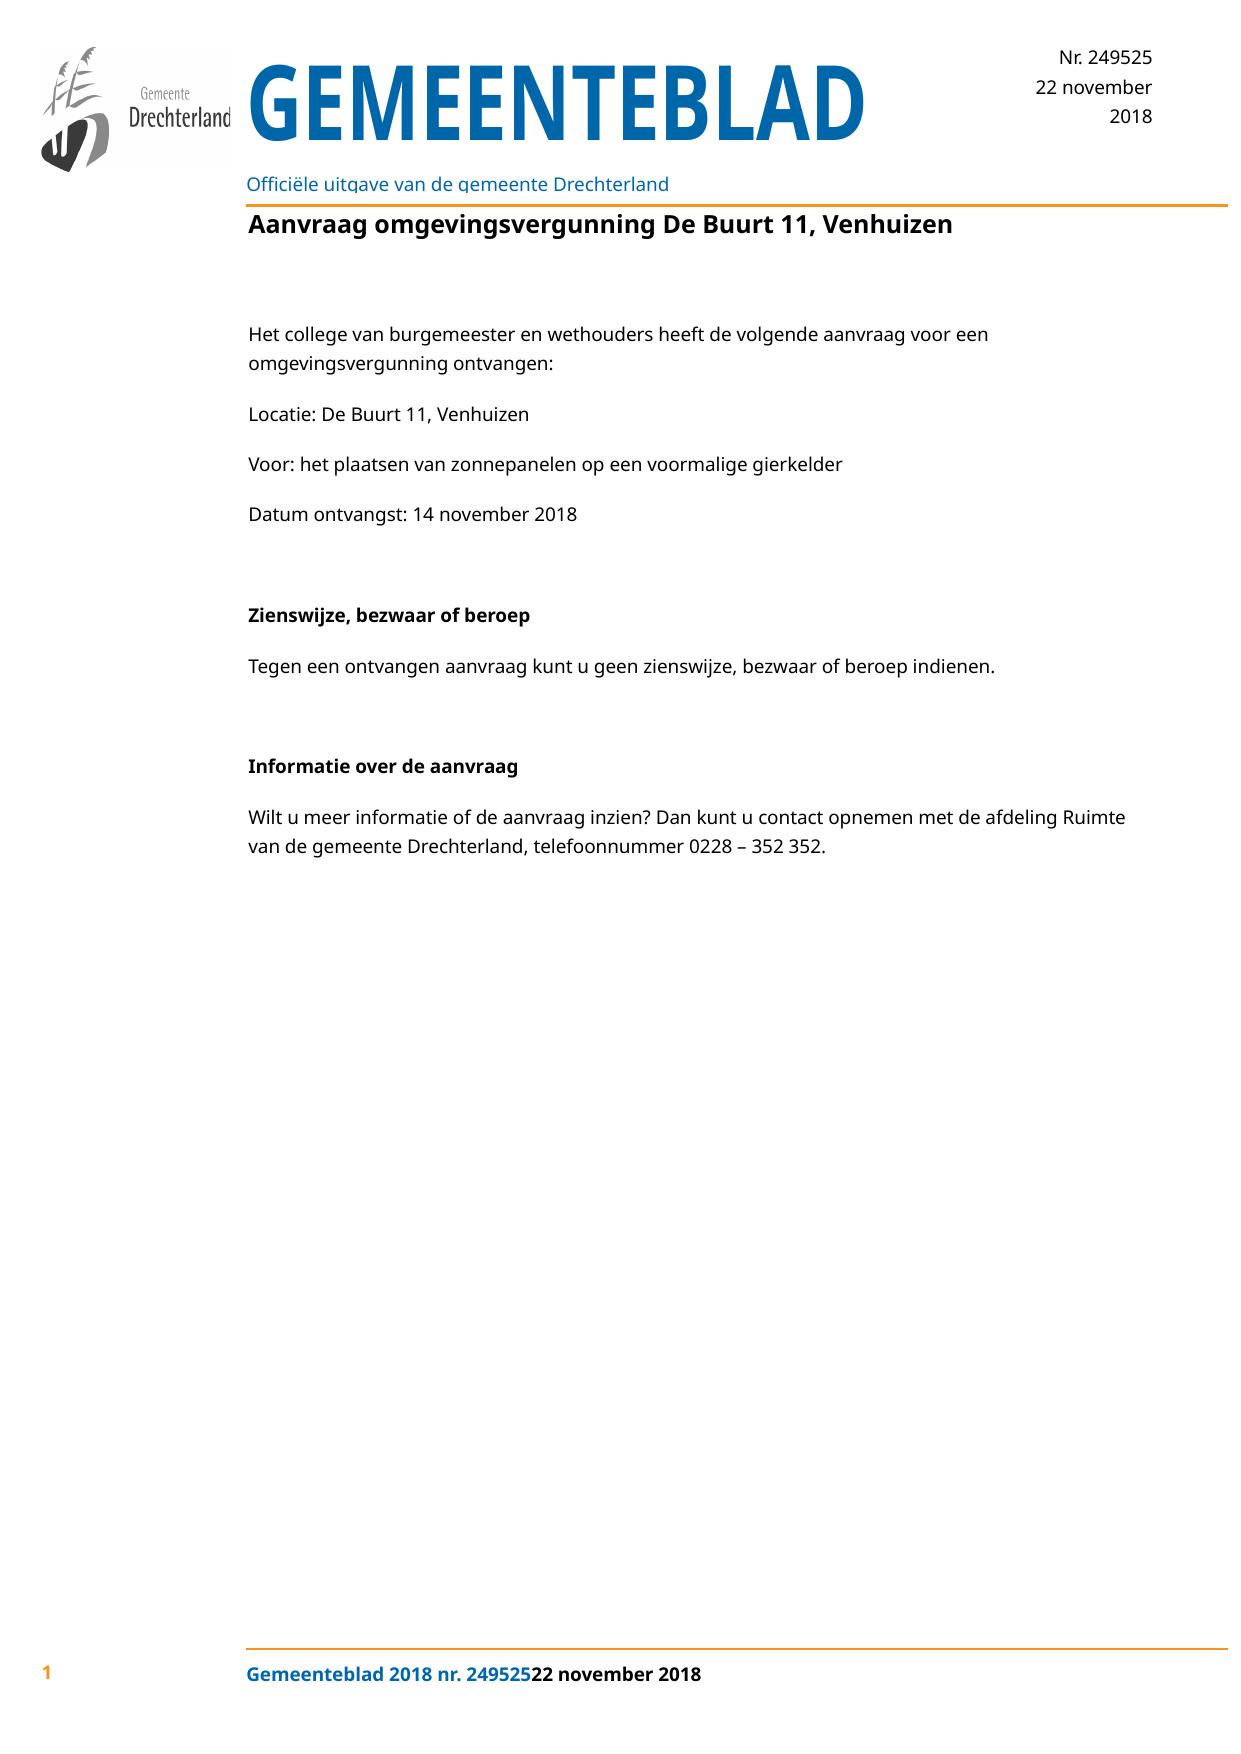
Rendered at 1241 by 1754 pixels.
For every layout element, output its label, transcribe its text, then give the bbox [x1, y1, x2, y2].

picture [41, 47, 231, 172]
text Tegen een ontvangen aanvraag kunt u geen zienswijze, bezwaar of beroep indienen. [248, 653, 1152, 678]
text Aanvraag omgevingsvergunning De Buurt 11, Venhuizen [248, 207, 1152, 241]
text Zienswijze, bezwaar of beroep [248, 602, 1152, 628]
text Het college van burgemeester en wethouders heeft de volgende aanvraag voor een omgevingsvergunning ontvangen: [248, 321, 1152, 376]
text Informatie over de aanvraag [248, 754, 1152, 779]
text Locatie: De Buurt 11, Venhuizen [248, 401, 1152, 426]
text Datum ontvangst: 14 november 2018 [248, 502, 1152, 527]
text Wilt u meer informatie of de aanvraag inzien? Dan kunt u contact opnemen met de afdeling Ruimte van de gemeente Drechterland, telefoonnummer 0228 – 352 352. [248, 804, 1152, 859]
text Voor: het plaatsen van zonnepanelen op een voormalige gierkelder [248, 451, 1152, 477]
